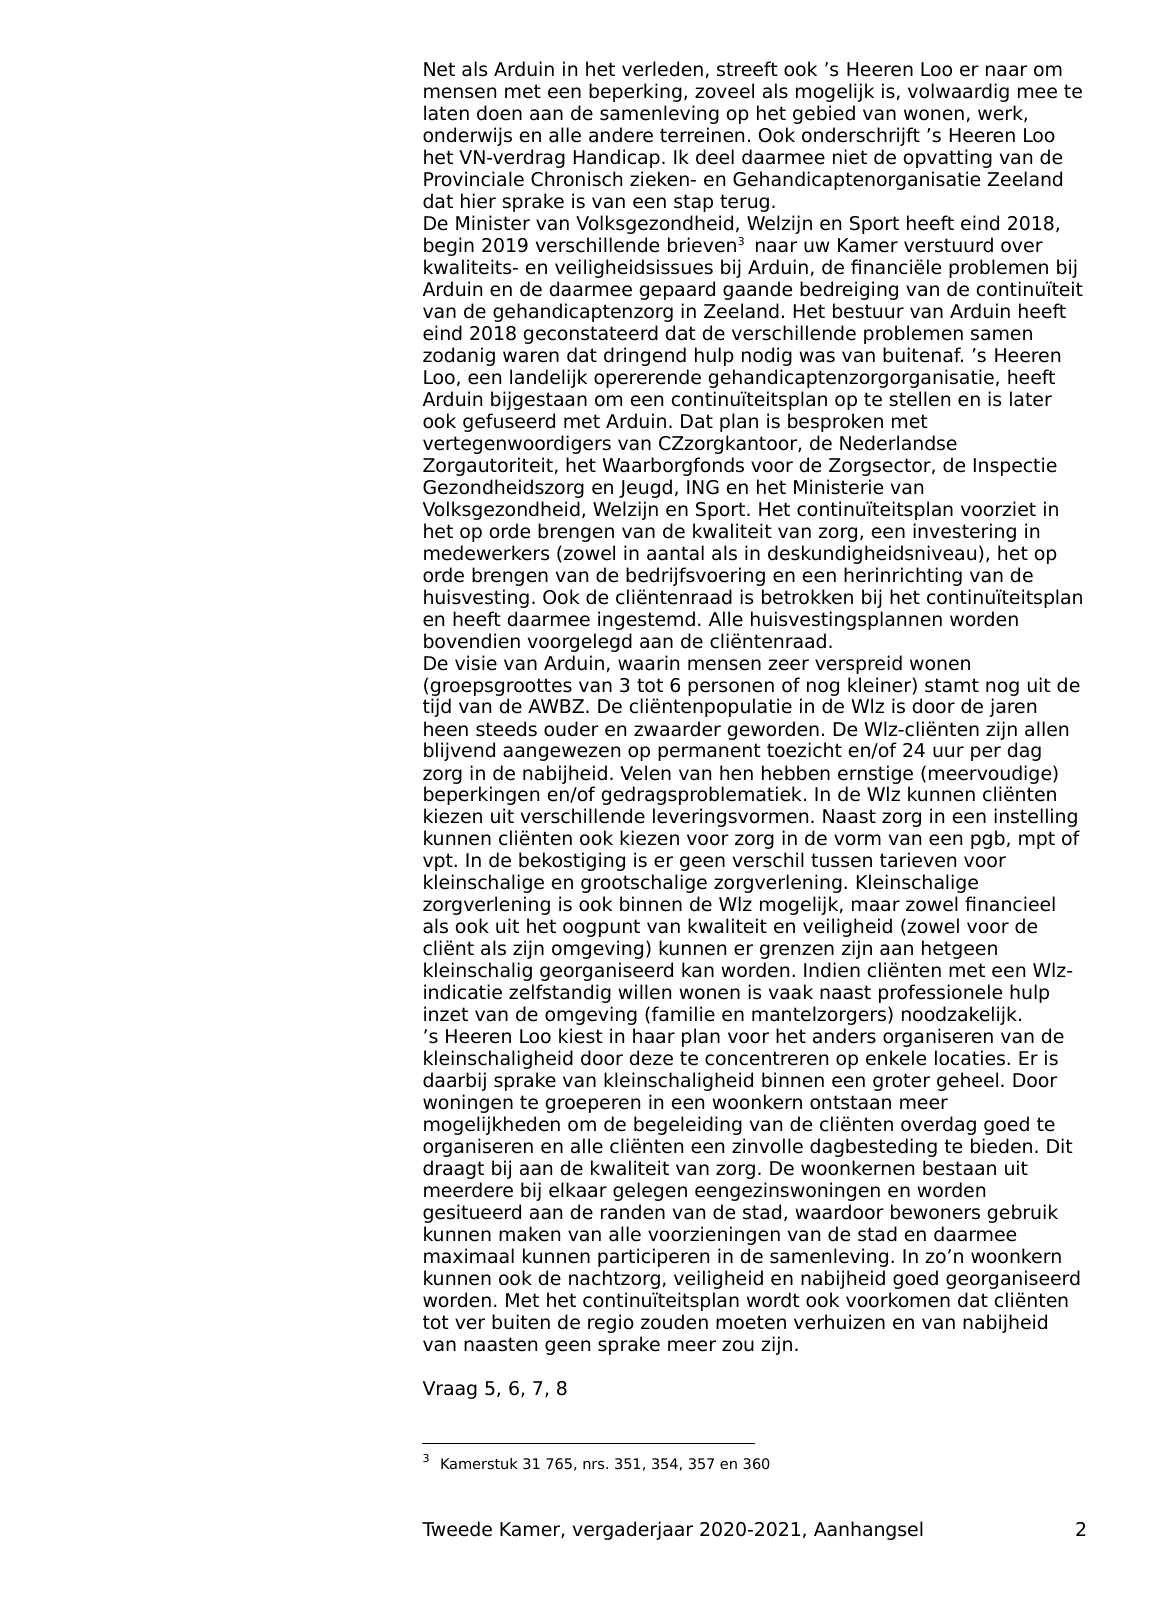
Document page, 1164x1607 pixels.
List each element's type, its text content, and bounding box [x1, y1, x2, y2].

text ’s Heeren Loo kiest in haar plan voor het anders organiseren van de kleinschaligheid door deze te concentreren op enkele locaties. Er is daarbij sprake van kleinschaligheid binnen een groter geheel. Door woningen te groeperen in een woonkern ontstaan meer mogelijkheden om de begeleiding van de cliënten overdag goed te organiseren en alle cliënten een zinvolle dagbesteding te bieden. Dit draagt bij aan de kwaliteit van zorg. De woonkernen bestaan uit meerdere bij elkaar gelegen eengezinswoningen en worden gesitueerd aan de randen van de stad, waardoor bewoners gebruik kunnen maken van alle voorzieningen van de stad en daarmee maximaal kunnen participeren in de samenleving. In zo’n woonkern kunnen ook de nachtzorg, veiligheid en nabijheid goed georganiseerd worden. Met het continuïteitsplan wordt ook voorkomen dat cliënten tot ver buiten de regio zouden moeten verhuizen en van nabijheid van naasten geen sprake meer zou zijn. [422, 1026, 1087, 1356]
text Net als Arduin in het verleden, streeft ook ’s Heeren Loo er naar om mensen met een beperking, zoveel als mogelijk is, volwaardig mee te laten doen aan de samenleving op het gebied van wonen, werk, onderwijs en alle andere terreinen. Ook onderschrijft ’s Heeren Loo het VN-verdrag Handicap. Ik deel daarmee niet de opvatting van de Provinciale Chronisch zieken- en Gehandicaptenorganisatie Zeeland dat hier sprake is van een stap terug. [422, 59, 1087, 213]
text De visie van Arduin, waarin mensen zeer verspreid wonen (groepsgroottes van 3 tot 6 personen of nog kleiner) stamt nog uit de tijd van de AWBZ. De cliëntenpopulatie in de Wlz is door de jaren heen steeds ouder en zwaarder geworden. De Wlz-cliënten zijn allen blijvend aangewezen op permanent toezicht en/of 24 uur per dag zorg in de nabijheid. Velen van hen hebben ernstige (meervoudige) beperkingen en/of gedragsproblematiek. In de Wlz kunnen cliënten kiezen uit verschillende leveringsvormen. Naast zorg in een instelling kunnen cliënten ook kiezen voor zorg in de vorm van een pgb, mpt of vpt. In de bekostiging is er geen verschil tussen tarieven voor kleinschalige en grootschalige zorgverlening. Kleinschalige zorgverlening is ook binnen de Wlz mogelijk, maar zowel financieel als ook uit het oogpunt van kwaliteit en veiligheid (zowel voor de cliënt als zijn omgeving) kunnen er grenzen zijn aan hetgeen kleinschalig georganiseerd kan worden. Indien cliënten met een Wlz-indicatie zelfstandig willen wonen is vaak naast professionele hulp inzet van de omgeving (familie en mantelzorgers) noodzakelijk. [422, 652, 1087, 1026]
text De Minister van Volksgezondheid, Welzijn en Sport heeft eind 2018, begin 2019 verschillende brieven naar uw Kamer verstuurd over kwaliteits- en veiligheidsissues bij Arduin, de financiële problemen bij Arduin en de daarmee gepaard gaande bedreiging van de continuïteit van de gehandicaptenzorg in Zeeland. Het bestuur van Arduin heeft eind 2018 geconstateerd dat de verschillende problemen samen zodanig waren dat dringend hulp nodig was van buitenaf. ’s Heeren Loo, een landelijk opererende gehandicaptenzorgorganisatie, heeft Arduin bijgestaan om een continuïteitsplan op te stellen en is later ook gefuseerd met Arduin. Dat plan is besproken met vertegenwoordigers van CZzorgkantoor, de Nederlandse Zorgautoriteit, het Waarborgfonds voor de Zorgsector, de Inspectie Gezondheidszorg en Jeugd, ING en het Ministerie van Volksgezondheid, Welzijn en Sport. Het continuïteitsplan voorziet in het op orde brengen van de kwaliteit van zorg, een investering in medewerkers (zowel in aantal als in deskundigheidsniveau), het op orde brengen van de bedrijfsvoering en een herinrichting van de huisvesting. Ook de cliëntenraad is betrokken bij het continuïteitsplan en heeft daarmee ingestemd. Alle huisvestingsplannen worden bovendien voorgelegd aan de cliëntenraad. [422, 213, 1087, 652]
text Vraag 5, 6, 7, 8 [422, 1378, 1087, 1400]
text Kamerstuk 31 765, nrs. 351, 354, 357 en 360 [422, 1452, 1087, 1474]
